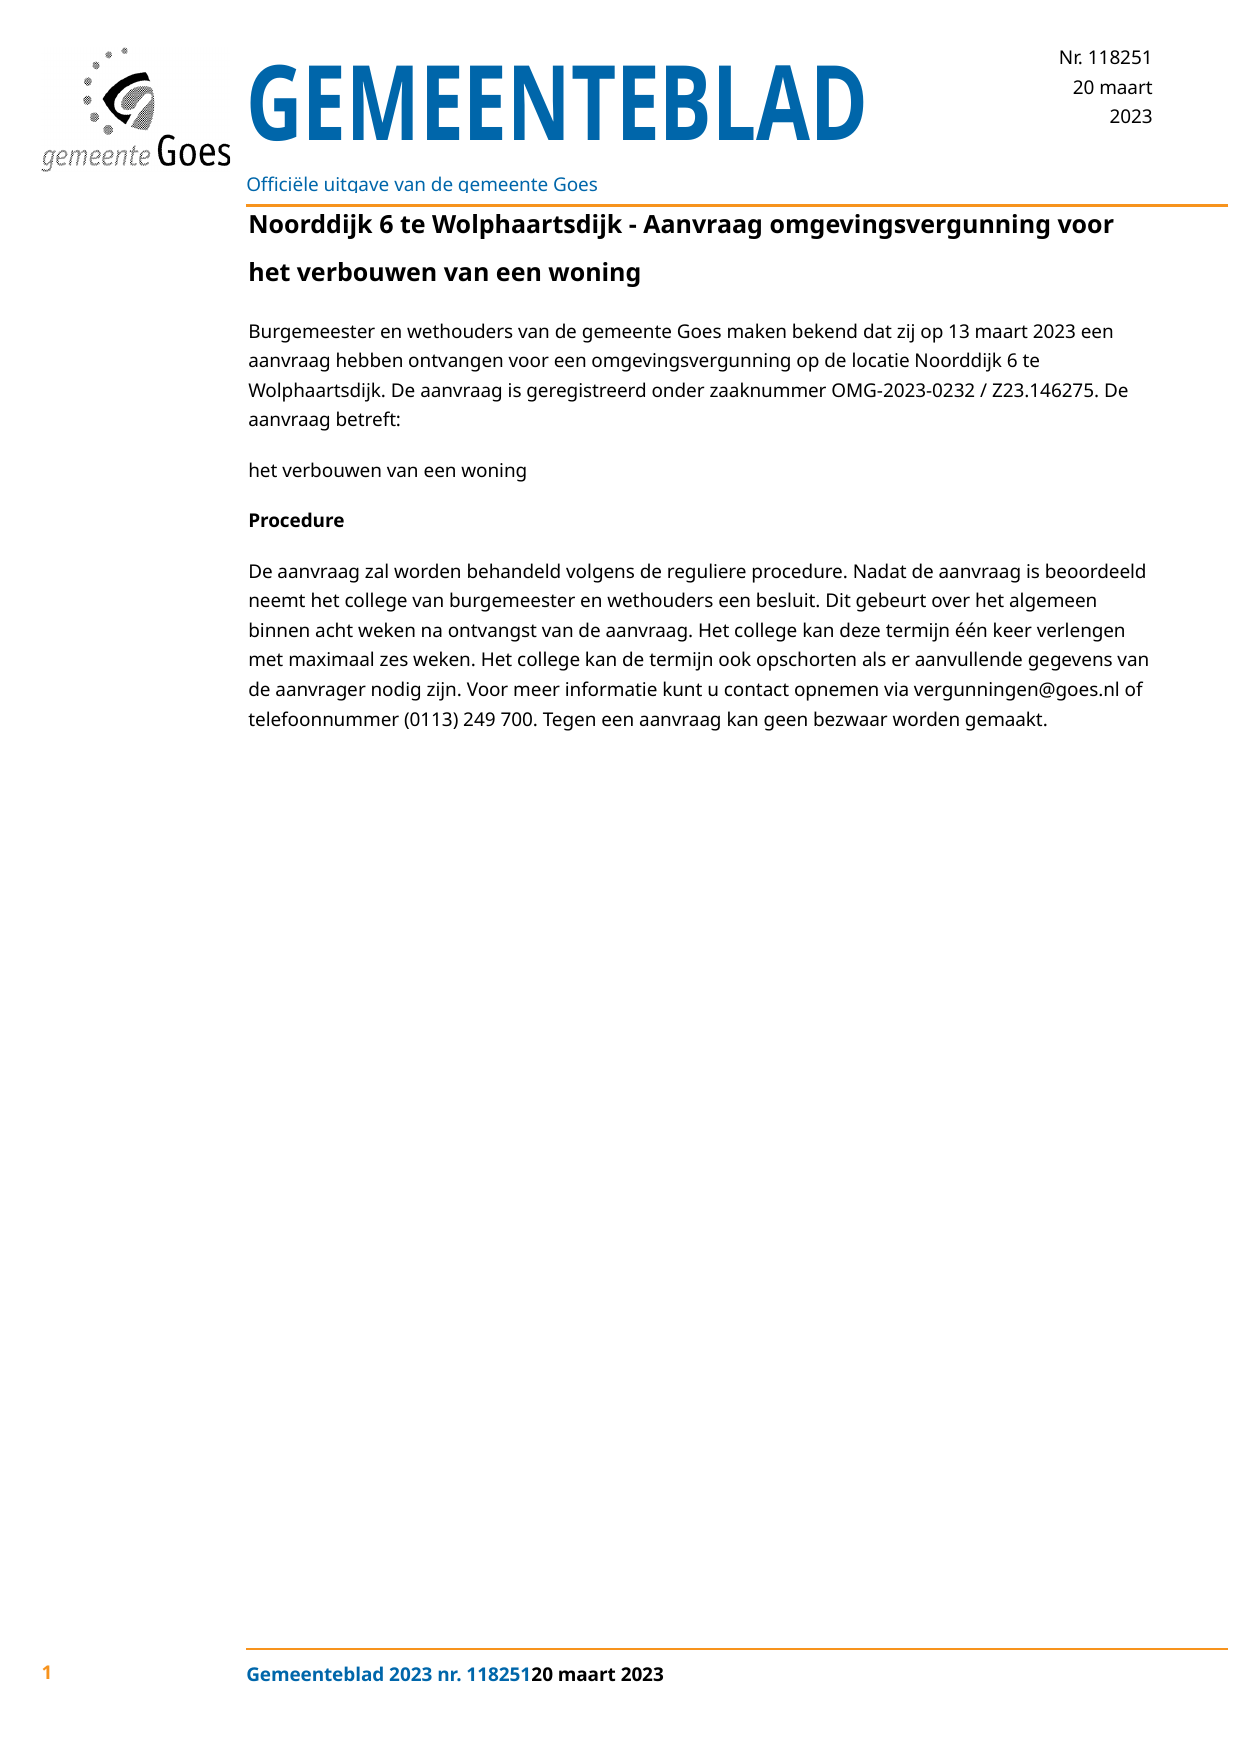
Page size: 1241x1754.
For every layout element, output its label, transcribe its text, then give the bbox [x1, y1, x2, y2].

text het verbouwen van een woning [248, 457, 1152, 483]
text Procedure [248, 507, 1152, 533]
text Burgemeester en wethouders van de gemeente Goes maken bekend dat zij op 13 maart 2023 een aanvraag hebben ontvangen voor een omgevingsvergunning op de locatie Noorddijk 6 te Wolphaartsdijk. De aanvraag is geregistreerd onder zaaknummer OMG-2023-0232 / Z23.146275. De aanvraag betreft: [248, 318, 1152, 432]
text Noorddijk 6 te Wolphaartsdijk - Aanvraag omgevingsvergunning voor het verbouwen van een woning [248, 207, 1152, 288]
text De aanvraag zal worden behandeld volgens de reguliere procedure. Nadat de aanvraag is beoordeeld neemt het college van burgemeester en wethouders een besluit. Dit gebeurt over het algemeen binnen acht weken na ontvangst van de aanvraag. Het college kan deze termijn één keer verlengen met maximaal zes weken. Het college kan de termijn ook opschorten als er aanvullende gegevens van de aanvrager nodig zijn. Voor meer informatie kunt u contact opnemen via vergunningen@goes.nl of telefoonnummer (0113) 249 700. Tegen een aanvraag kan geen bezwaar worden gemaakt. [248, 558, 1152, 732]
picture [41, 47, 231, 172]
